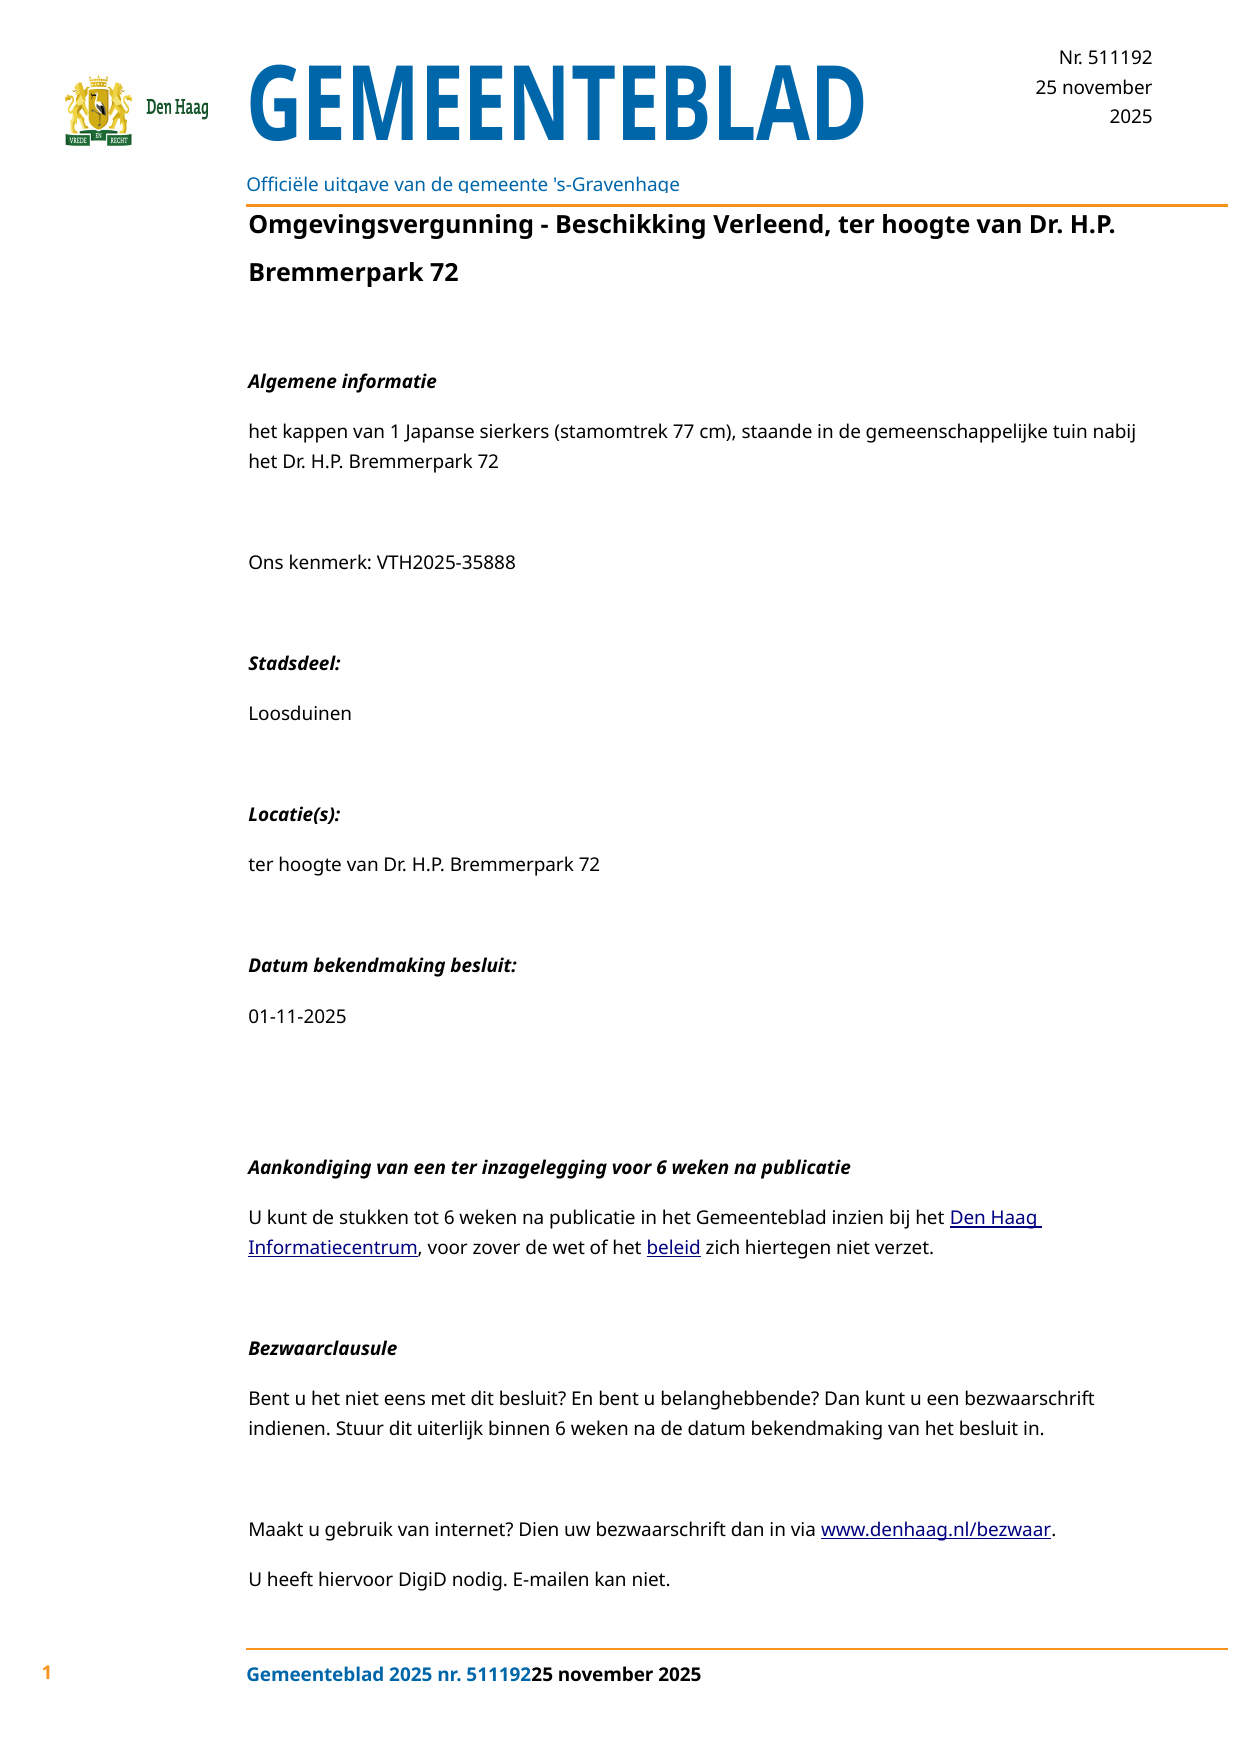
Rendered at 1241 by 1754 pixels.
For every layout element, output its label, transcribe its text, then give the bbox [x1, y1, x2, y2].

text 01-11-2025 [248, 1003, 1152, 1029]
text Locatie(s): [248, 801, 1152, 827]
text Stadsdeel: [248, 650, 1152, 676]
text U kunt de stukken tot 6 weken na publicatie in het Gemeenteblad inzien bij het Den Haag Informatiecentrum, voor zover de wet of het beleid zich hiertegen niet verzet. [248, 1204, 1152, 1260]
text het kappen van 1 Japanse sierkers (stamomtrek 77 cm), staande in de gemeenschappelijke tuin nabij het Dr. H.P. Bremmerpark 72 [248, 419, 1152, 474]
text Datum bekendmaking besluit: [248, 952, 1152, 978]
text Bezwaarclausule [248, 1335, 1152, 1361]
text Aankondiging van een ter inzagelegging voor 6 weken na publicatie [248, 1154, 1152, 1180]
text Maakt u gebruik van internet? Dien uw bezwaarschrift dan in via www.denhaag.nl/bezwaar. [248, 1516, 1152, 1542]
text Ons kenmerk: VTH2025-35888 [248, 549, 1152, 575]
text Algemene informatie [248, 368, 1152, 394]
text ter hoogte van Dr. H.P. Bremmerpark 72 [248, 852, 1152, 877]
text Loosduinen [248, 700, 1152, 726]
text Omgevingsvergunning - Beschikking Verleend, ter hoogte van Dr. H.P. Bremmerpark 72 [248, 207, 1152, 288]
picture [41, 47, 231, 172]
text U heeft hiervoor DigiD nodig. E-mailen kan niet. [248, 1566, 1152, 1592]
text Bent u het niet eens met dit besluit? En bent u belanghebbende? Dan kunt u een bezwaarschrift indienen. Stuur dit uiterlijk binnen 6 weken na de datum bekendmaking van het besluit in. [248, 1385, 1152, 1441]
